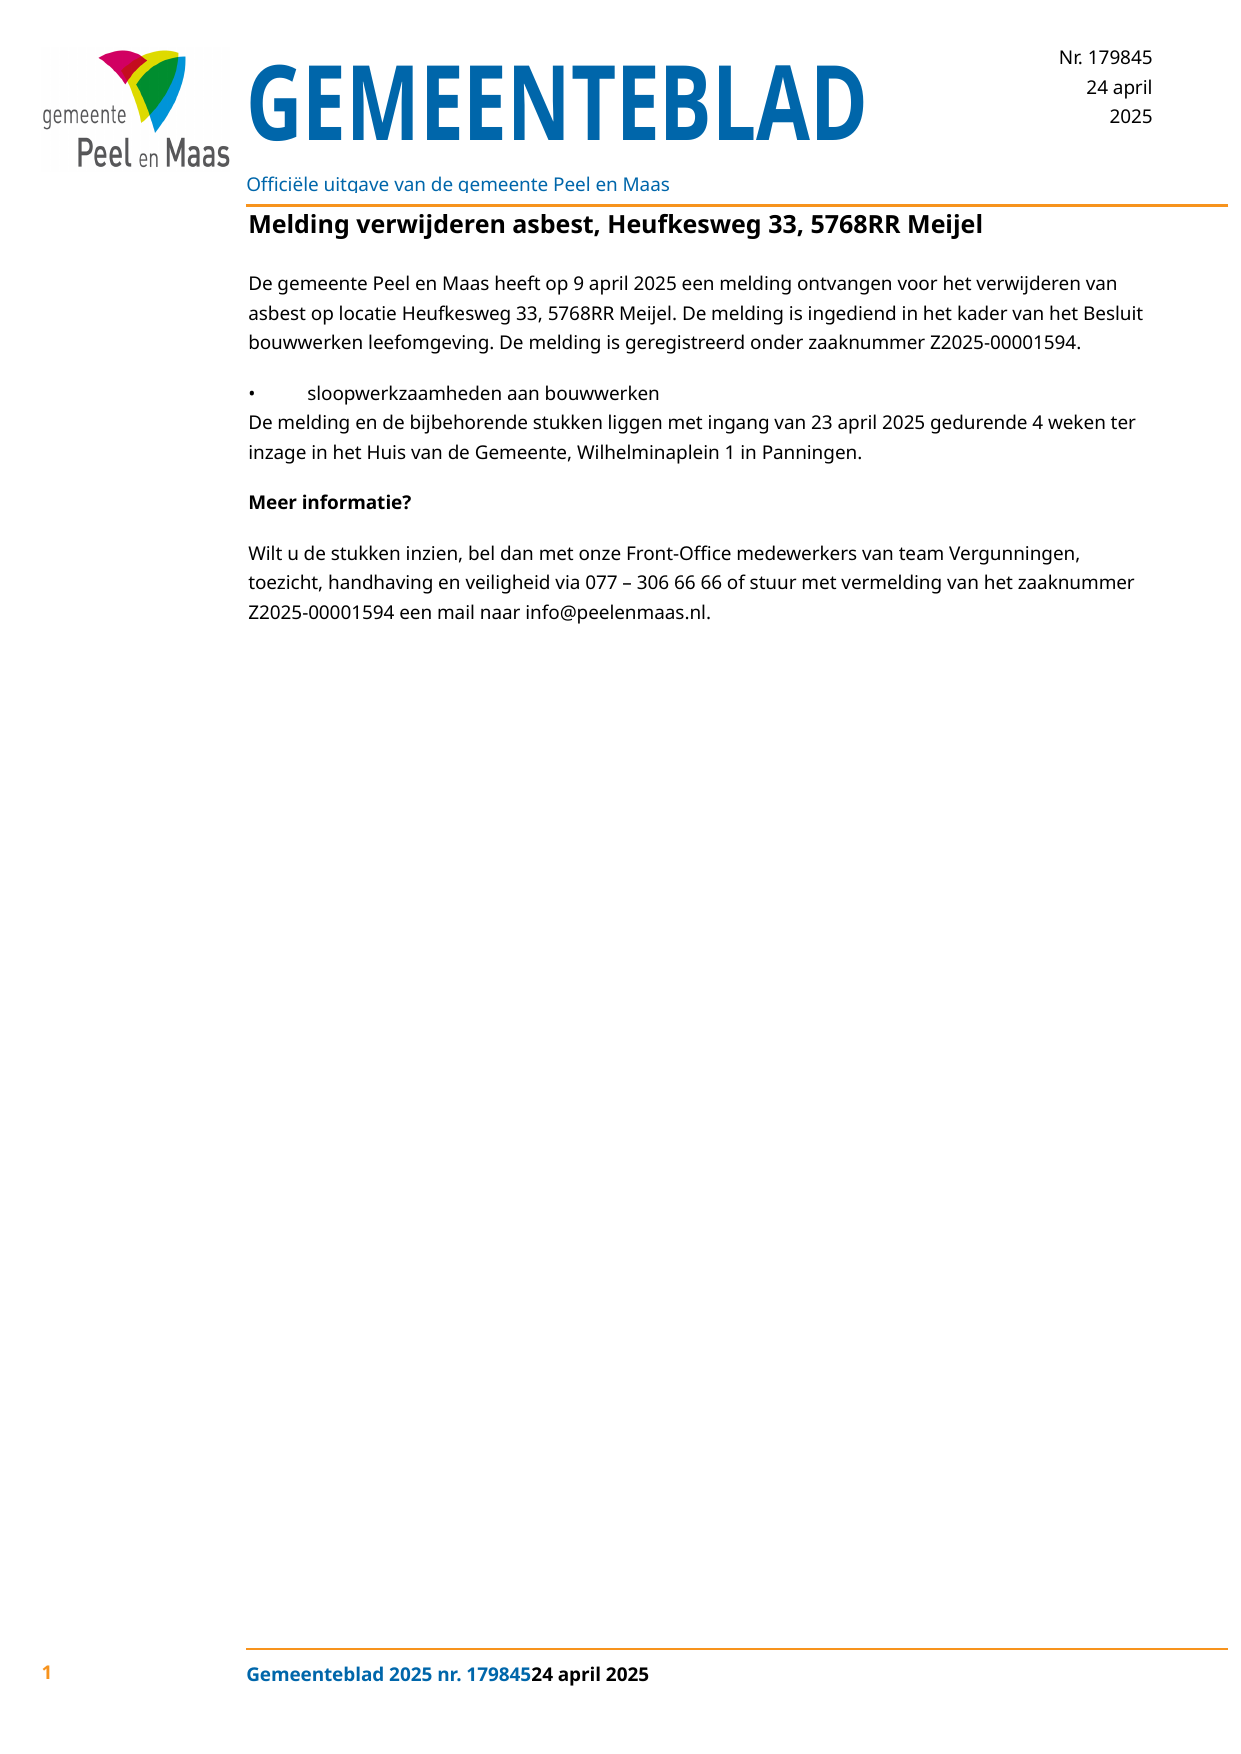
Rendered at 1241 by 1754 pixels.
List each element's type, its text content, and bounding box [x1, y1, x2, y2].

picture [41, 47, 231, 172]
list sloopwerkzaamheden aan bouwwerken [248, 380, 1152, 406]
text Melding verwijderen asbest, Heufkesweg 33, 5768RR Meijel [248, 207, 1152, 241]
text De melding en de bijbehorende stukken liggen met ingang van 23 april 2025 gedurende 4 weken ter inzage in het Huis van de Gemeente, Wilhelminaplein 1 in Panningen. [248, 409, 1152, 465]
text Wilt u de stukken inzien, bel dan met onze Front-Office medewerkers van team Vergunningen, toezicht, handhaving en veiligheid via 077 – 306 66 66 of stuur met vermelding van het zaaknummer Z2025-00001594 een mail naar info@peelenmaas.nl. [248, 540, 1152, 625]
text De gemeente Peel en Maas heeft op 9 april 2025 een melding ontvangen voor het verwijderen van asbest op locatie Heufkesweg 33, 5768RR Meijel. De melding is ingediend in het kader van het Besluit bouwwerken leefomgeving. De melding is geregistreerd onder zaaknummer Z2025-00001594. [248, 270, 1152, 355]
text Meer informatie? [248, 489, 1152, 515]
